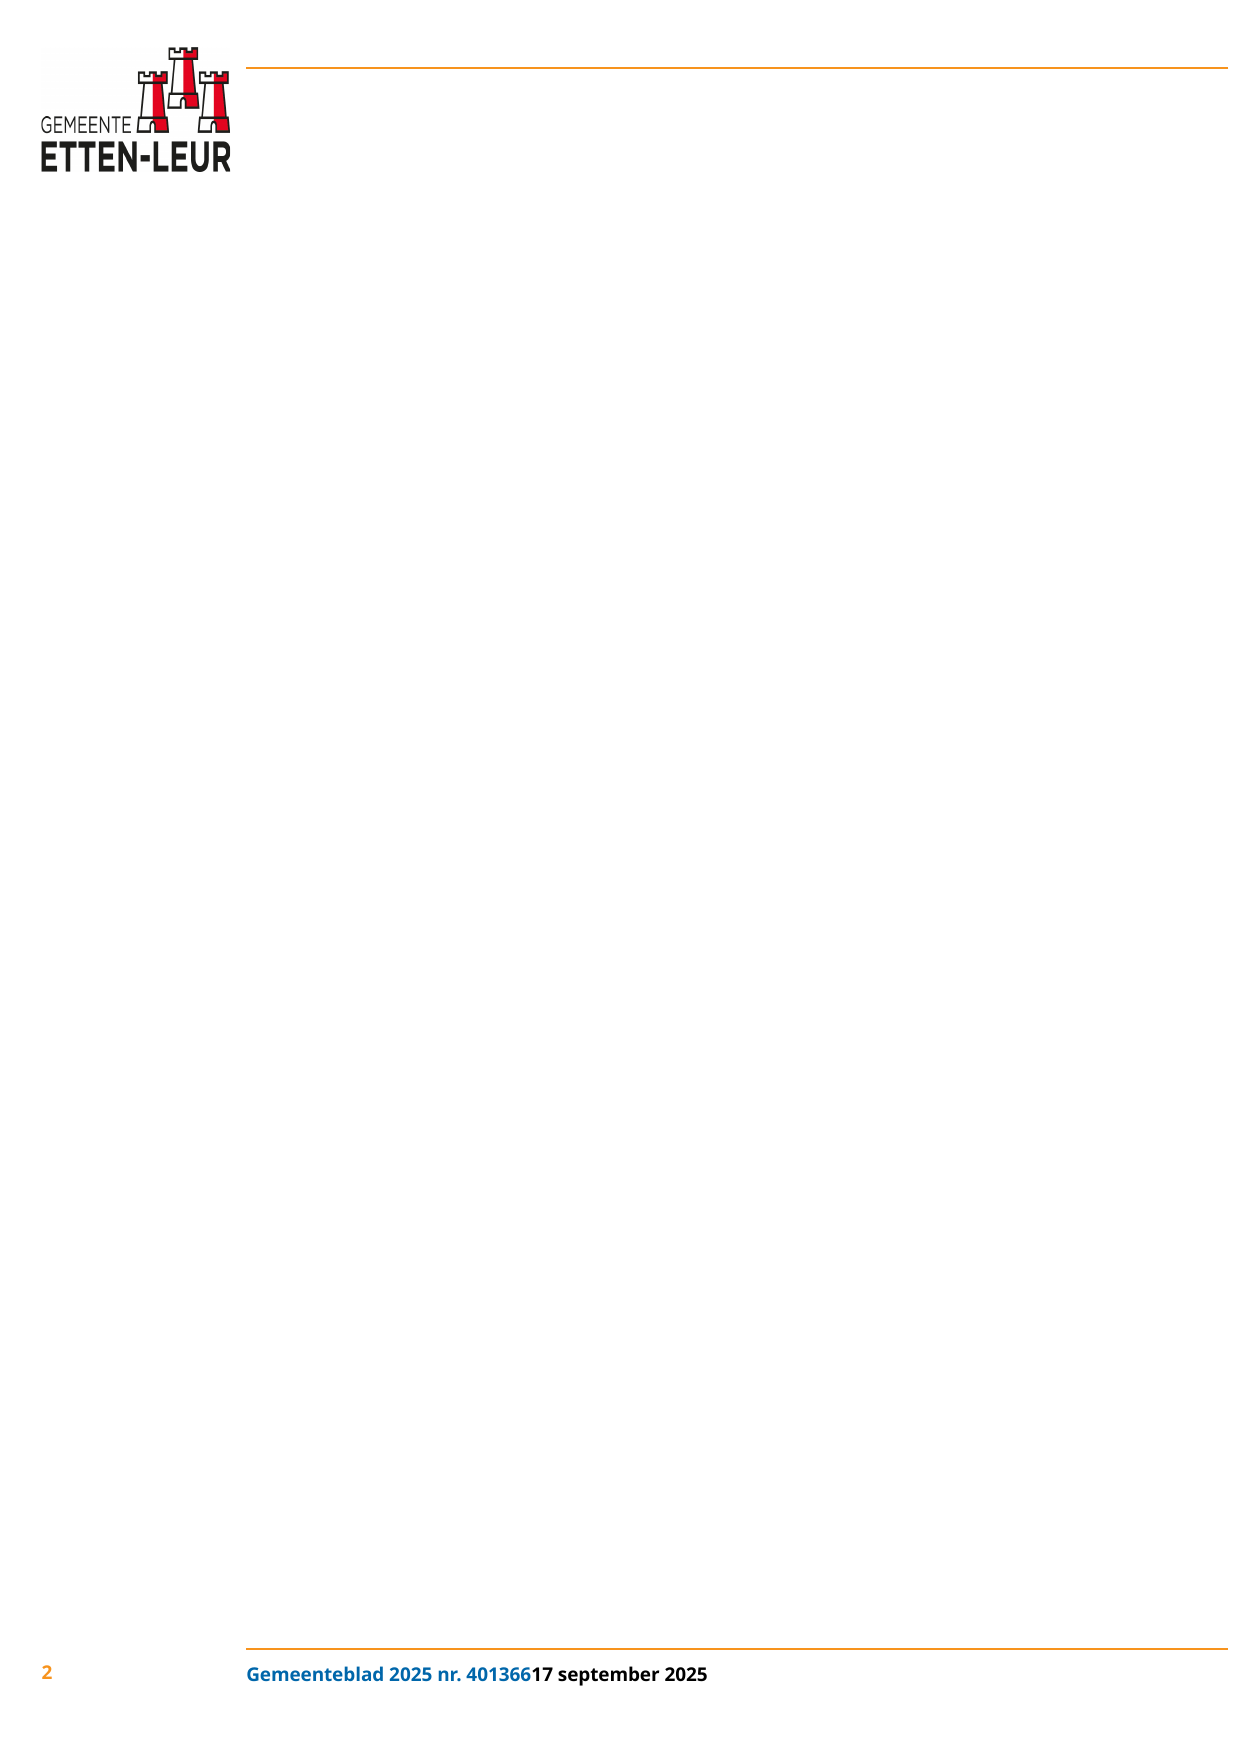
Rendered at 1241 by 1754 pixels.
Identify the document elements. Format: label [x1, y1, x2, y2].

picture [41, 47, 231, 172]
